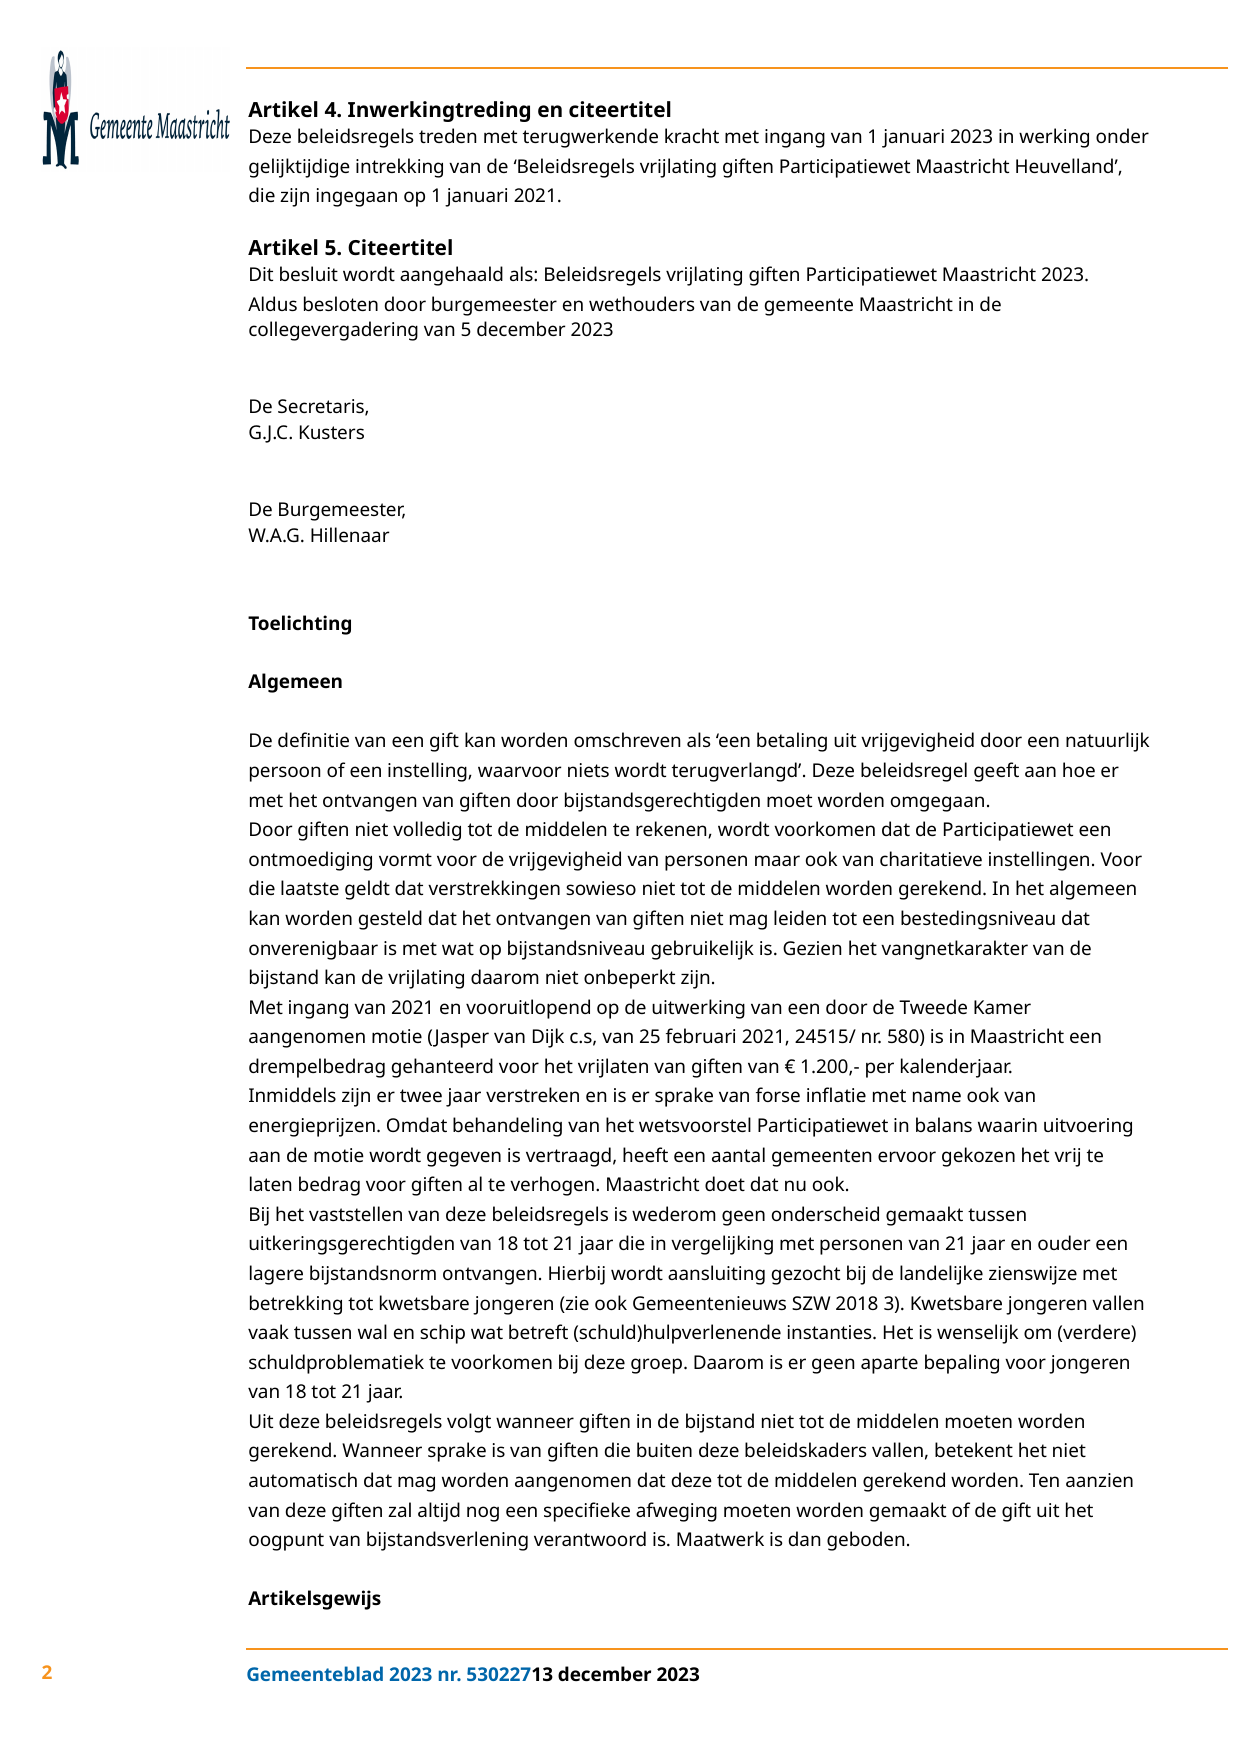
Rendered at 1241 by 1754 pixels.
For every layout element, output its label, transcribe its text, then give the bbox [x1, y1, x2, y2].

text De Burgemeester, [248, 497, 1152, 522]
text Artikel 5. Citeertitel [248, 233, 1152, 261]
text Toelichting [248, 599, 1152, 639]
text Met ingang van 2021 en vooruitlopend op de uitwerking van een door de Tweede Kamer aangenomen motie (Jasper van Dijk c.s, van 25 februari 2021, 24515/ nr. 580) is in Maastricht een drempelbedrag gehanteerd voor het vrijlaten van giften van € 1.200,- per kalenderjaar. [248, 994, 1152, 1079]
text Door giften niet volledig tot de middelen te rekenen, wordt voorkomen dat de Participatiewet een ontmoediging vormt voor de vrijgevigheid van personen maar ook van charitatieve instellingen. Voor die laatste geldt dat verstrekkingen sowieso niet tot de middelen worden gerekend. In het algemeen kan worden gesteld dat het ontvangen van giften niet mag leiden tot een bestedingsniveau dat onverenigbaar is met wat op bijstandsniveau gebruikelijk is. Gezien het vangnetkarakter van de bijstand kan de vrijlating daarom niet onbeperkt zijn. [248, 816, 1152, 990]
text Algemeen [248, 668, 1152, 694]
text Inmiddels zijn er twee jaar verstreken en is er sprake van forse inflatie met name ook van energieprijzen. Omdat behandeling van het wetsvoorstel Participatiewet in balans waarin uitvoering aan de motie wordt gegeven is vertraagd, heeft een aantal gemeenten ervoor gekozen het vrij te laten bedrag voor giften al te verhogen. Maastricht doet dat nu ook. [248, 1083, 1152, 1197]
text Deze beleidsregels treden met terugwerkende kracht met ingang van 1 januari 2023 in werking onder gelijktijdige intrekking van de ‘Beleidsregels vrijlating giften Participatiewet Maastricht Heuvelland’, die zijn ingegaan op 1 januari 2021. [248, 123, 1152, 208]
text Bij het vaststellen van deze beleidsregels is wederom geen onderscheid gemaakt tussen uitkeringsgerechtigden van 18 tot 21 jaar die in vergelijking met personen van 21 jaar en ouder een lagere bijstandsnorm ontvangen. Hierbij wordt aansluiting gezocht bij de landelijke zienswijze met betrekking tot kwetsbare jongeren (zie ook Gemeentenieuws SZW 2018 3). Kwetsbare jongeren vallen vaak tussen wal en schip wat betreft (schuld)hulpverlenende instanties. Het is wenselijk om (verdere) schuldproblematiek te voorkomen bij deze groep. Daarom is er geen aparte bepaling voor jongeren van 18 tot 21 jaar. [248, 1201, 1152, 1404]
text Artikel 4. Inwerkingtreding en citeertitel [248, 95, 1152, 123]
text Aldus besloten door burgemeester en wethouders van de gemeente Maastricht in de collegevergadering van 5 december 2023 [248, 291, 1152, 342]
text G.J.C. Kusters [248, 419, 1152, 445]
text Artikelsgewijs [248, 1586, 1152, 1611]
text W.A.G. Hillenaar [248, 522, 1152, 548]
text Dit besluit wordt aangehaald als: Beleidsregels vrijlating giften Participatiewet Maastricht 2023. [248, 261, 1152, 287]
text De Secretaris, [248, 394, 1152, 419]
text De definitie van een gift kan worden omschreven als ‘een betaling uit vrijgevigheid door een natuurlijk persoon of een instelling, waarvoor niets wordt terugverlangd’. Deze beleidsregel geeft aan hoe er met het ontvangen van giften door bijstandsgerechtigden moet worden omgegaan. [248, 728, 1152, 812]
picture [41, 47, 231, 172]
text Uit deze beleidsregels volgt wanneer giften in de bijstand niet tot de middelen moeten worden gerekend. Wanneer sprake is van giften die buiten deze beleidskaders vallen, betekent het niet automatisch dat mag worden aangenomen dat deze tot de middelen gerekend worden. Ten aanzien van deze giften zal altijd nog een specifieke afweging moeten worden gemaakt of de gift uit het oogpunt van bijstandsverlening verantwoord is. Maatwerk is dan geboden. [248, 1408, 1152, 1552]
